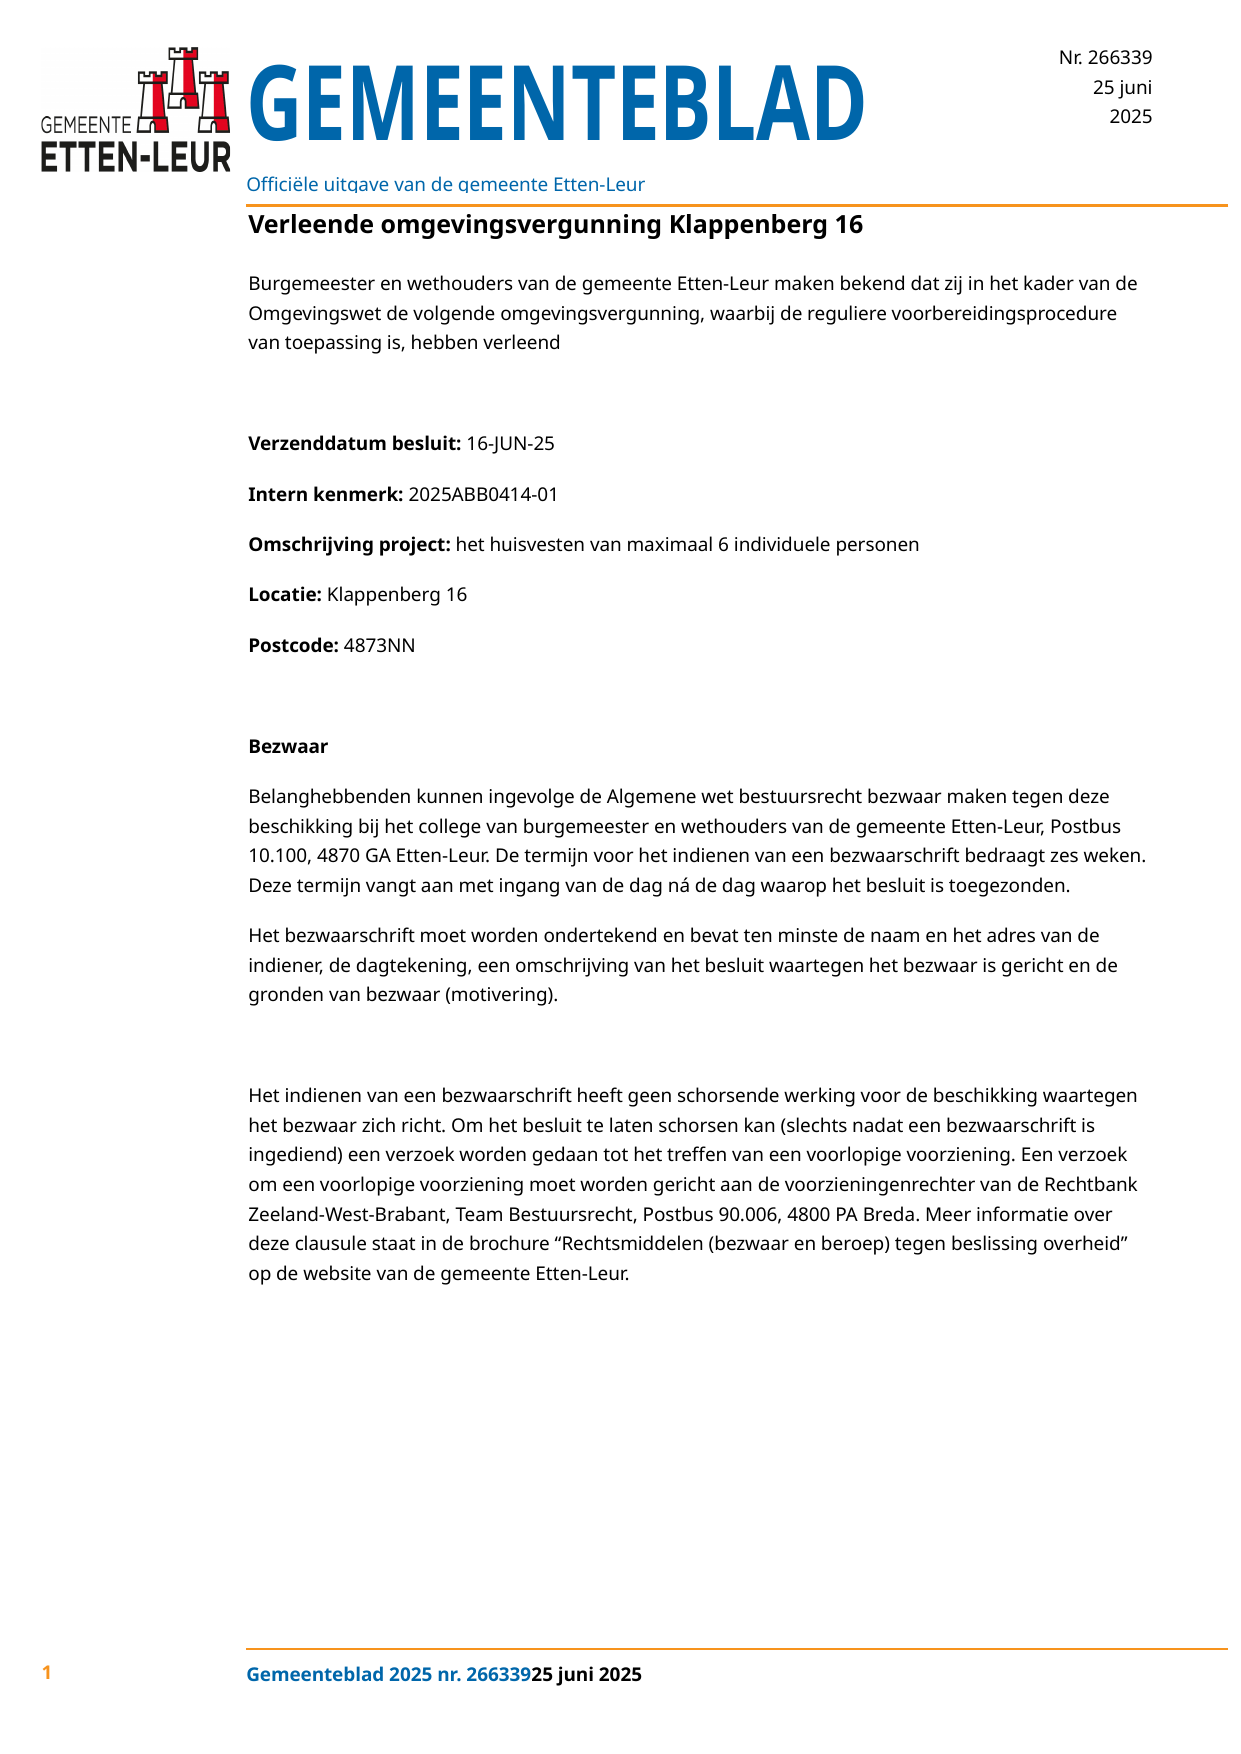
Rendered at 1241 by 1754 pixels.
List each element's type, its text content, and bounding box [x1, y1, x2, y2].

text Belanghebbenden kunnen ingevolge de Algemene wet bestuursrecht bezwaar maken tegen deze beschikking bij het college van burgemeester en wethouders van de gemeente Etten-Leur, Postbus 10.100, 4870 GA Etten-Leur. De termijn voor het indienen van een bezwaarschrift bedraagt zes weken. Deze termijn vangt aan met ingang van de dag ná de dag waarop het besluit is toegezonden. [248, 783, 1152, 898]
picture [41, 47, 231, 172]
text Postcode: 4873NN [248, 632, 1152, 658]
text Het bezwaarschrift moet worden ondertekend en bevat ten minste de naam en het adres van de indiener, de dagtekening, een omschrijving van het besluit waartegen het bezwaar is gericht en de gronden van bezwaar (motivering). [248, 922, 1152, 1007]
text Burgemeester en wethouders van de gemeente Etten-Leur maken bekend dat zij in het kader van de Omgevingswet de volgende omgevingsvergunning, waarbij de reguliere voorbereidingsprocedure van toepassing is, hebben verleend [248, 270, 1152, 355]
text Intern kenmerk: 2025ABB0414-01 [248, 481, 1152, 506]
text Locatie: Klappenberg 16 [248, 582, 1152, 607]
text Omschrijving project: het huisvesten van maximaal 6 individuele personen [248, 531, 1152, 557]
text Verzenddatum besluit: 16-JUN-25 [248, 430, 1152, 456]
text Bezwaar [248, 733, 1152, 758]
text Het indienen van een bezwaarschrift heeft geen schorsende werking voor de beschikking waartegen het bezwaar zich richt. Om het besluit te laten schorsen kan (slechts nadat een bezwaarschrift is ingediend) een verzoek worden gedaan tot het treffen van een voorlopige voorziening. Een verzoek om een voorlopige voorziening moet worden gericht aan de voorzieningenrechter van de Rechtbank Zeeland-West-Brabant, Team Bestuursrecht, Postbus 90.006, 4800 PA Breda. Meer informatie over deze clausule staat in de brochure “Rechtsmiddelen (bezwaar en beroep) tegen beslissing overheid” op de website van de gemeente Etten-Leur. [248, 1082, 1152, 1286]
text Verleende omgevingsvergunning Klappenberg 16 [248, 207, 1152, 241]
